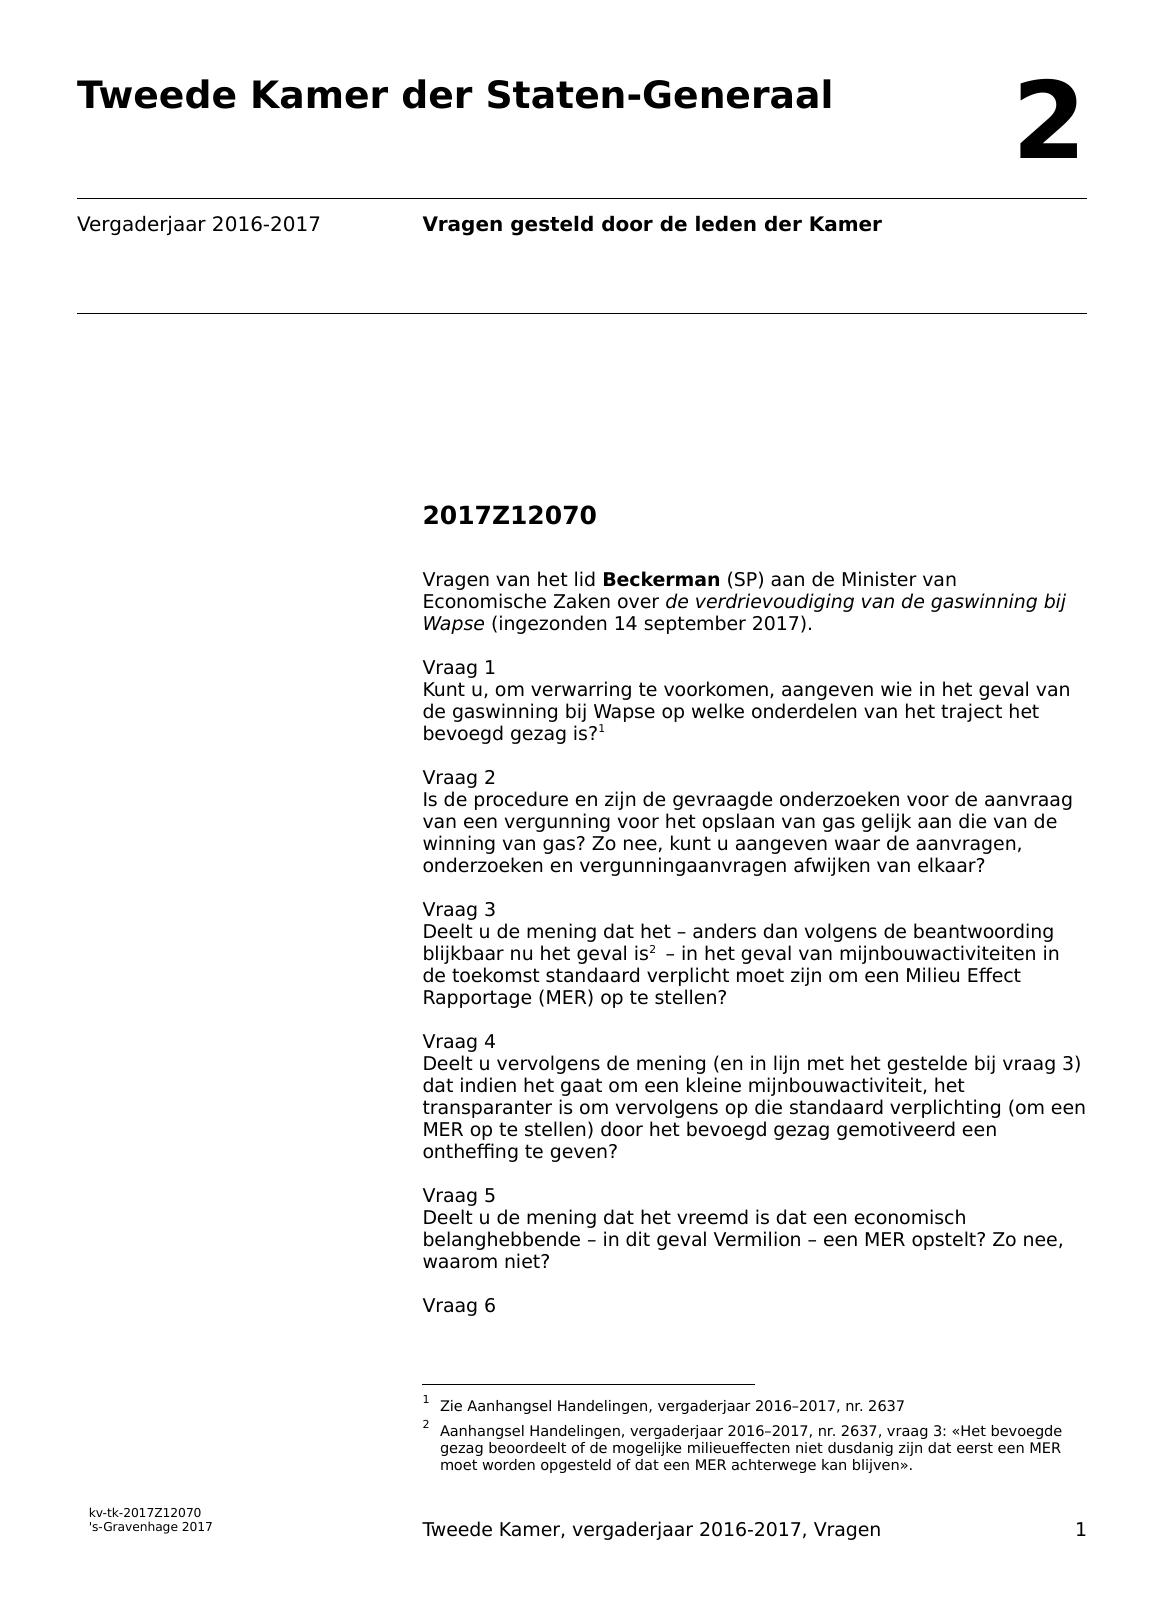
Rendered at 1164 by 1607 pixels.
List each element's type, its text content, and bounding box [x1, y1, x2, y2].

text Is de procedure en zijn de gevraagde onderzoeken voor de aanvraag van een vergunning voor het opslaan van gas gelijk aan die van de winning van gas? Zo nee, kunt u aangeven waar de aanvragen, onderzoeken en vergunningaanvragen afwijken van elkaar? [422, 789, 1087, 877]
text Vraag 6 [422, 1295, 1087, 1317]
text kv-tk-2017Z12070 [88, 1506, 323, 1520]
text Zie Aanhangsel Handelingen, vergaderjaar 2016–2017, nr. 2637 [422, 1393, 1087, 1416]
table_cell Vragen gesteld door de leden der Kamer [422, 199, 1087, 313]
text Vraag 4 [422, 1031, 1087, 1053]
text 's-Gravenhage 2017 [88, 1520, 323, 1534]
text Aanhangsel Handelingen, vergaderjaar 2016–2017, nr. 2637, vraag 3: «Het bevoegde gezag beoordeelt of de mogelijke milieueffecten niet dusdanig zijn dat eerst een MER moet worden opgesteld of dat een MER achterwege kan blijven». [422, 1418, 1087, 1474]
text Vragen van het lid Beckerman (SP) aan de Minister van Economische Zaken over de verdrievoudiging van de gaswinning bij Wapse (ingezonden 14 september 2017). [422, 569, 1087, 635]
text Vraag 2 [422, 767, 1087, 789]
table_header Tweede Kamer der Staten-Generaal [77, 59, 886, 198]
text 2017Z12070 [422, 501, 1087, 531]
text Kunt u, om verwarring te voorkomen, aangeven wie in het geval van de gaswinning bij Wapse op welke onderdelen van het traject het bevoegd gezag is? [422, 679, 1087, 745]
text Deelt u de mening dat het – anders dan volgens de beantwoording blijkbaar nu het geval is – in het geval van mijnbouwactiviteiten in de toekomst standaard verplicht moet zijn om een Milieu Effect Rapportage (MER) op te stellen? [422, 921, 1087, 1009]
text Vraag 5 [422, 1185, 1087, 1207]
text Deelt u de mening dat het vreemd is dat een economisch belanghebbende – in dit geval Vermilion – een MER opstelt? Zo nee, waarom niet? [422, 1207, 1087, 1273]
text Vraag 1 [422, 657, 1087, 679]
table_cell Vergaderjaar 2016-2017 [77, 199, 422, 313]
text Vraag 3 [422, 899, 1087, 921]
text Deelt u vervolgens de mening (en in lijn met het gestelde bij vraag 3) dat indien het gaat om een kleine mijnbouwactiviteit, het transparanter is om vervolgens op die standaard verplichting (om een MER op te stellen) door het bevoegd gezag gemotiveerd een ontheffing te geven? [422, 1053, 1087, 1163]
table_header 2 [886, 59, 1087, 198]
